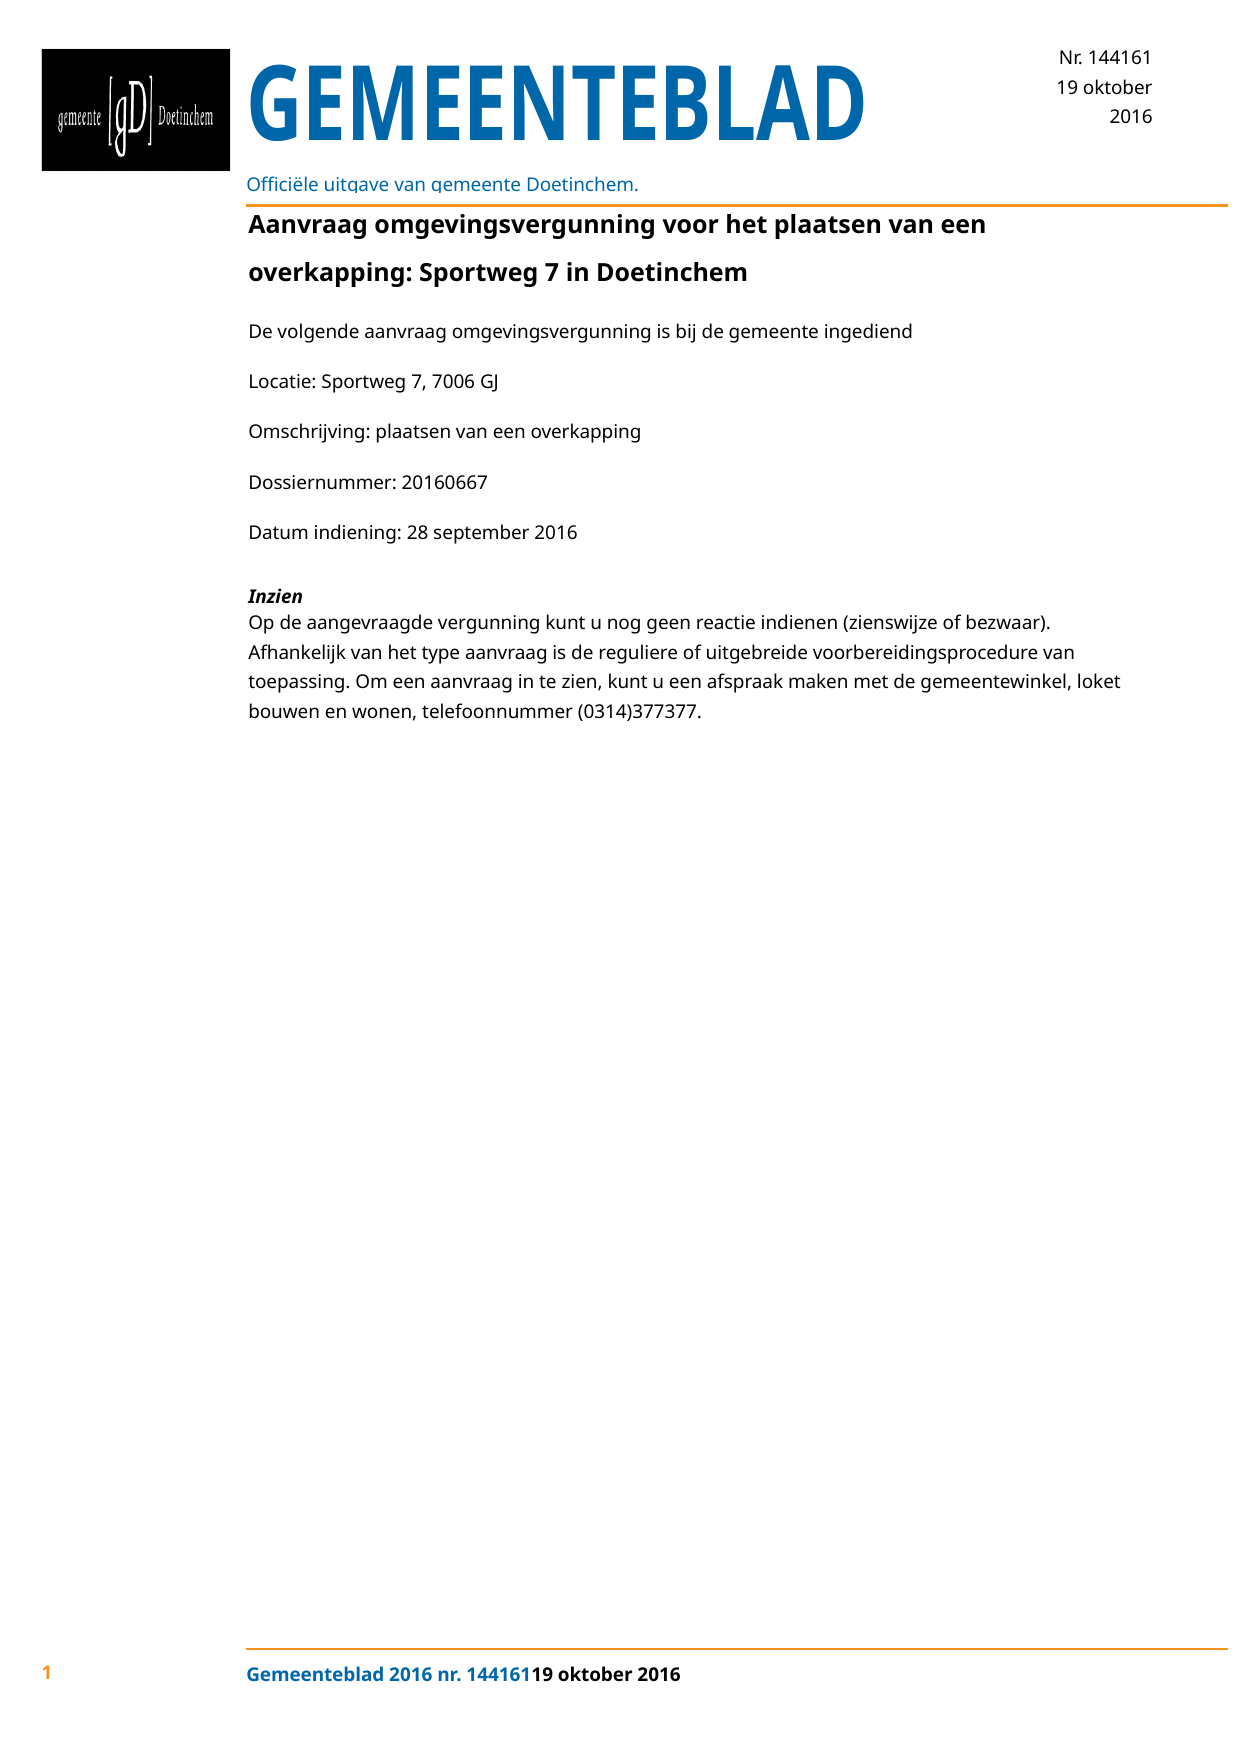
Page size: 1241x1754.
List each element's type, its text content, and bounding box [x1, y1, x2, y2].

text De volgende aanvraag omgevingsvergunning is bij de gemeente ingediend [248, 318, 1152, 344]
picture [41, 47, 231, 172]
text Op de aangevraagde vergunning kunt u nog geen reactie indienen (zienswijze of bezwaar). Afhankelijk van het type aanvraag is de reguliere of uitgebreide voorbereidingsprocedure van toepassing. Om een aanvraag in te zien, kunt u een afspraak maken met de gemeentewinkel, loket bouwen en wonen, telefoonnummer (0314)377377. [248, 609, 1152, 724]
text Aanvraag omgevingsvergunning voor het plaatsen van een overkapping: Sportweg 7 in Doetinchem [248, 207, 1152, 288]
text Locatie: Sportweg 7, 7006 GJ [248, 368, 1152, 394]
text Dossiernummer: 20160667 [248, 469, 1152, 495]
text Inzien [248, 583, 1152, 609]
text Omschrijving: plaatsen van een overkapping [248, 419, 1152, 444]
text Datum indiening: 28 september 2016 [248, 519, 1152, 545]
